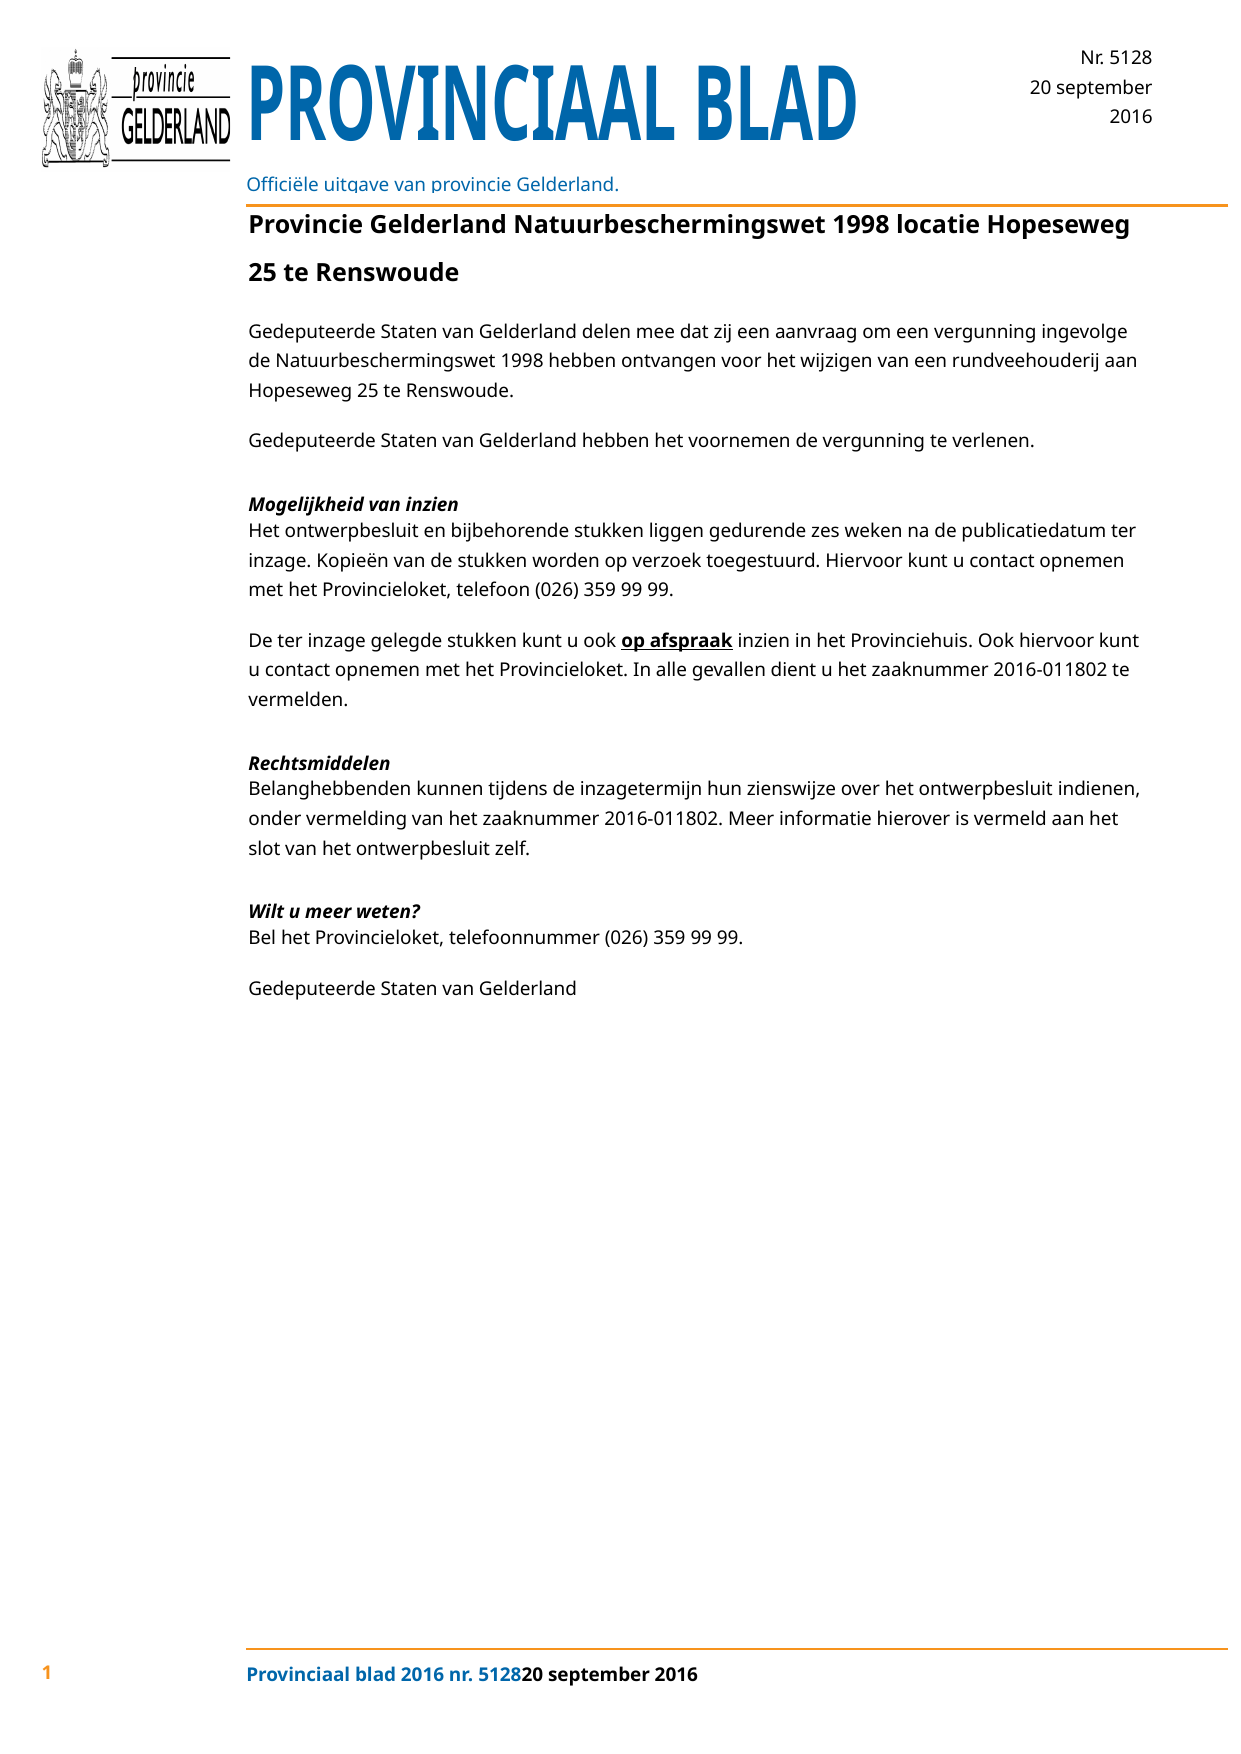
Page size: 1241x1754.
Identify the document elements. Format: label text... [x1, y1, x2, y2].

text Belanghebbenden kunnen tijdens de inzagetermijn hun zienswijze over het ontwerpbesluit indienen, onder vermelding van het zaaknummer 2016-011802. Meer informatie hierover is vermeld aan het slot van het ontwerpbesluit zelf. [248, 776, 1152, 861]
picture [41, 47, 231, 172]
text De ter inzage gelegde stukken kunt u ook op afspraak inzien in het Provinciehuis. Ook hiervoor kunt u contact opnemen met het Provincieloket. In alle gevallen dient u het zaaknummer 2016-011802 te vermelden. [248, 627, 1152, 712]
text Wilt u meer weten? [248, 899, 1152, 924]
text Het ontwerpbesluit en bijbehorende stukken liggen gedurende zes weken na de publicatiedatum ter inzage. Kopieën van de stukken worden op verzoek toegestuurd. Hiervoor kunt u contact opnemen met het Provincieloket, telefoon (026) 359 99 99. [248, 517, 1152, 602]
text Rechtsmiddelen [248, 750, 1152, 776]
text Gedeputeerde Staten van Gelderland hebben het voornemen de vergunning te verlenen. [248, 427, 1152, 453]
text Provincie Gelderland Natuurbeschermingswet 1998 locatie Hopeseweg 25 te Renswoude [248, 207, 1152, 288]
text Gedeputeerde Staten van Gelderland [248, 975, 1152, 1001]
text Gedeputeerde Staten van Gelderland delen mee dat zij een aanvraag om een vergunning ingevolge de Natuurbeschermingswet 1998 hebben ontvangen voor het wijzigen van een rundveehouderij aan Hopeseweg 25 te Renswoude. [248, 318, 1152, 403]
text Mogelijkheid van inzien [248, 491, 1152, 517]
text Bel het Provincieloket, telefoonnummer (026) 359 99 99. [248, 924, 1152, 950]
